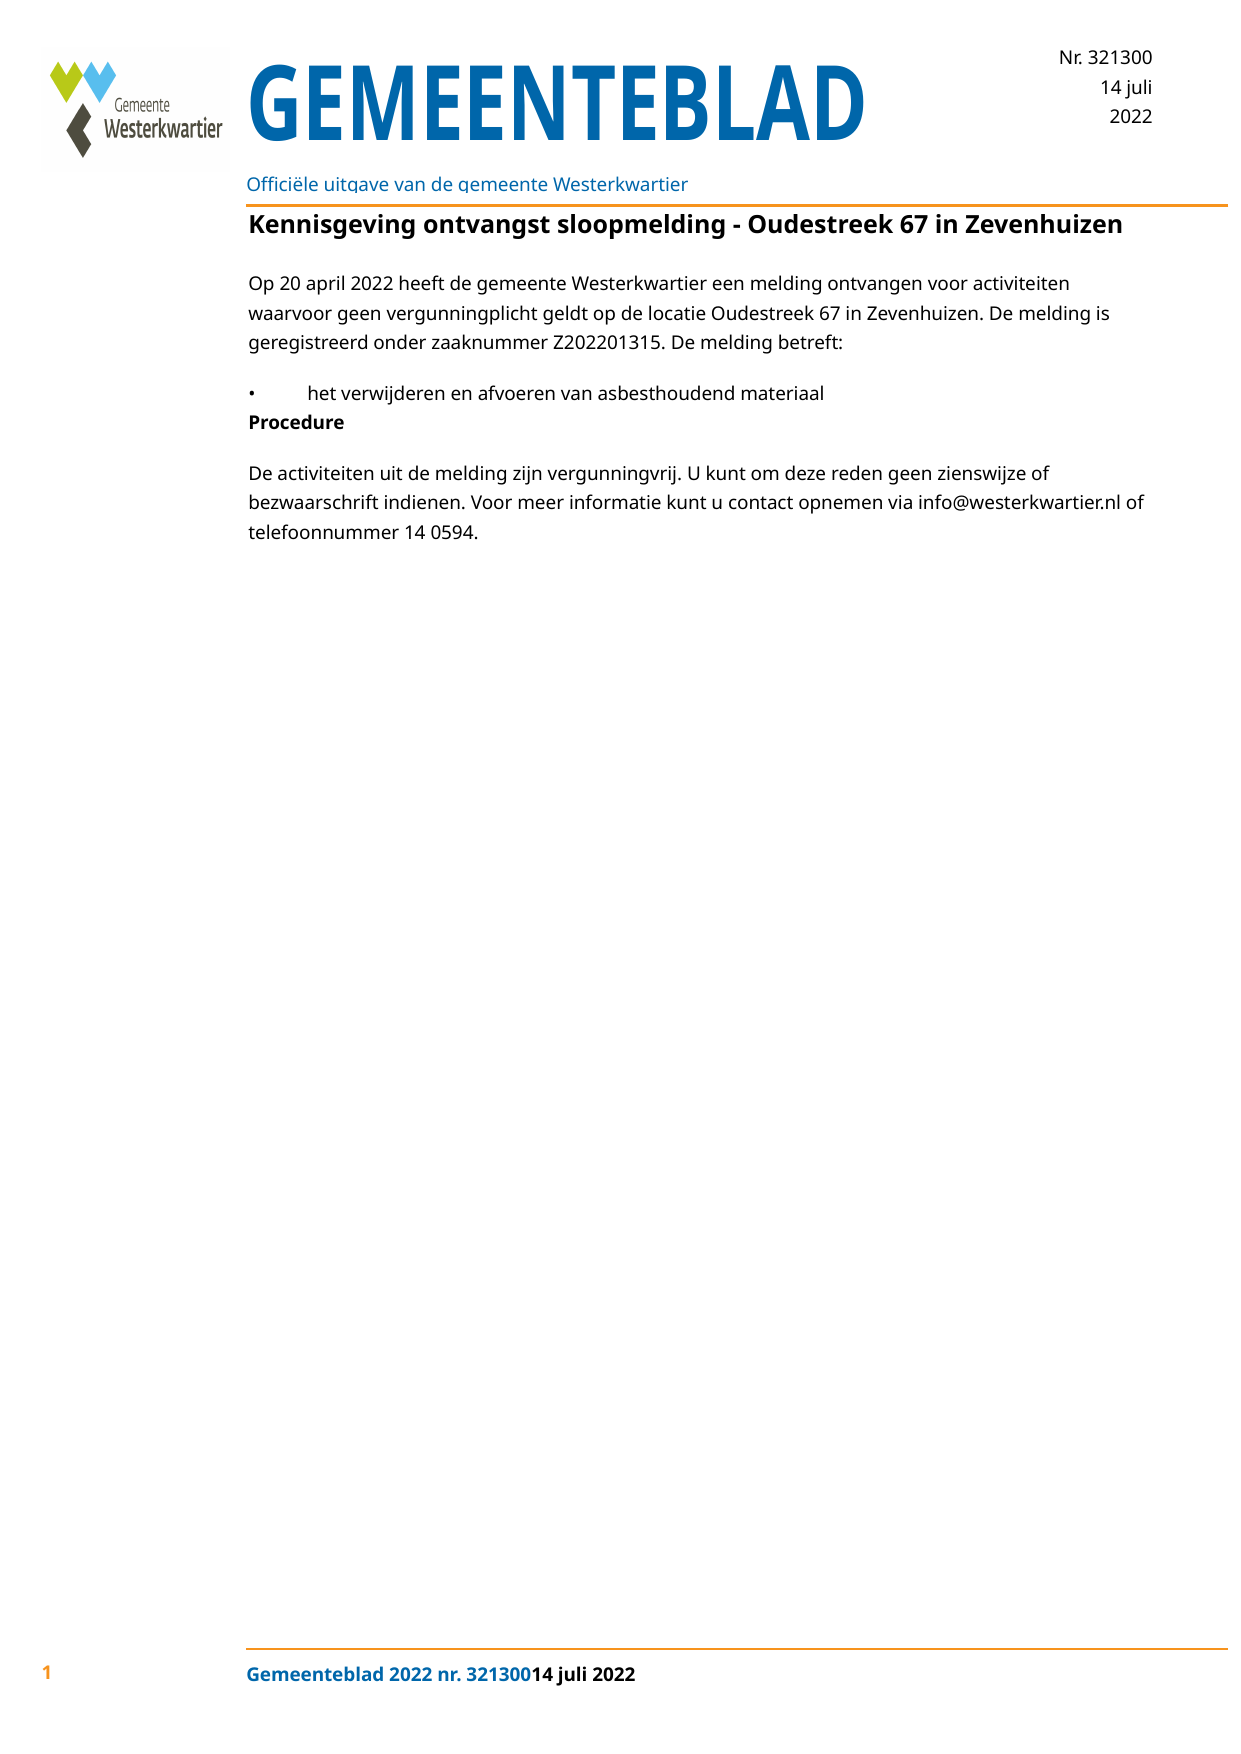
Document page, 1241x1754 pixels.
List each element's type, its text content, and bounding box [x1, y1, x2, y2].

text Kennisgeving ontvangst sloopmelding - Oudestreek 67 in Zevenhuizen [248, 207, 1152, 241]
text De activiteiten uit de melding zijn vergunningvrij. U kunt om deze reden geen zienswijze of bezwaarschrift indienen. Voor meer informatie kunt u contact opnemen via info@westerkwartier.nl of telefoonnummer 14 0594. [248, 460, 1152, 545]
text Procedure [248, 409, 1152, 435]
picture [41, 47, 231, 172]
list het verwijderen en afvoeren van asbesthoudend materiaal [248, 380, 1152, 406]
text Op 20 april 2022 heeft de gemeente Westerkwartier een melding ontvangen voor activiteiten waarvoor geen vergunningplicht geldt op de locatie Oudestreek 67 in Zevenhuizen. De melding is geregistreerd onder zaaknummer Z202201315. De melding betreft: [248, 270, 1152, 355]
